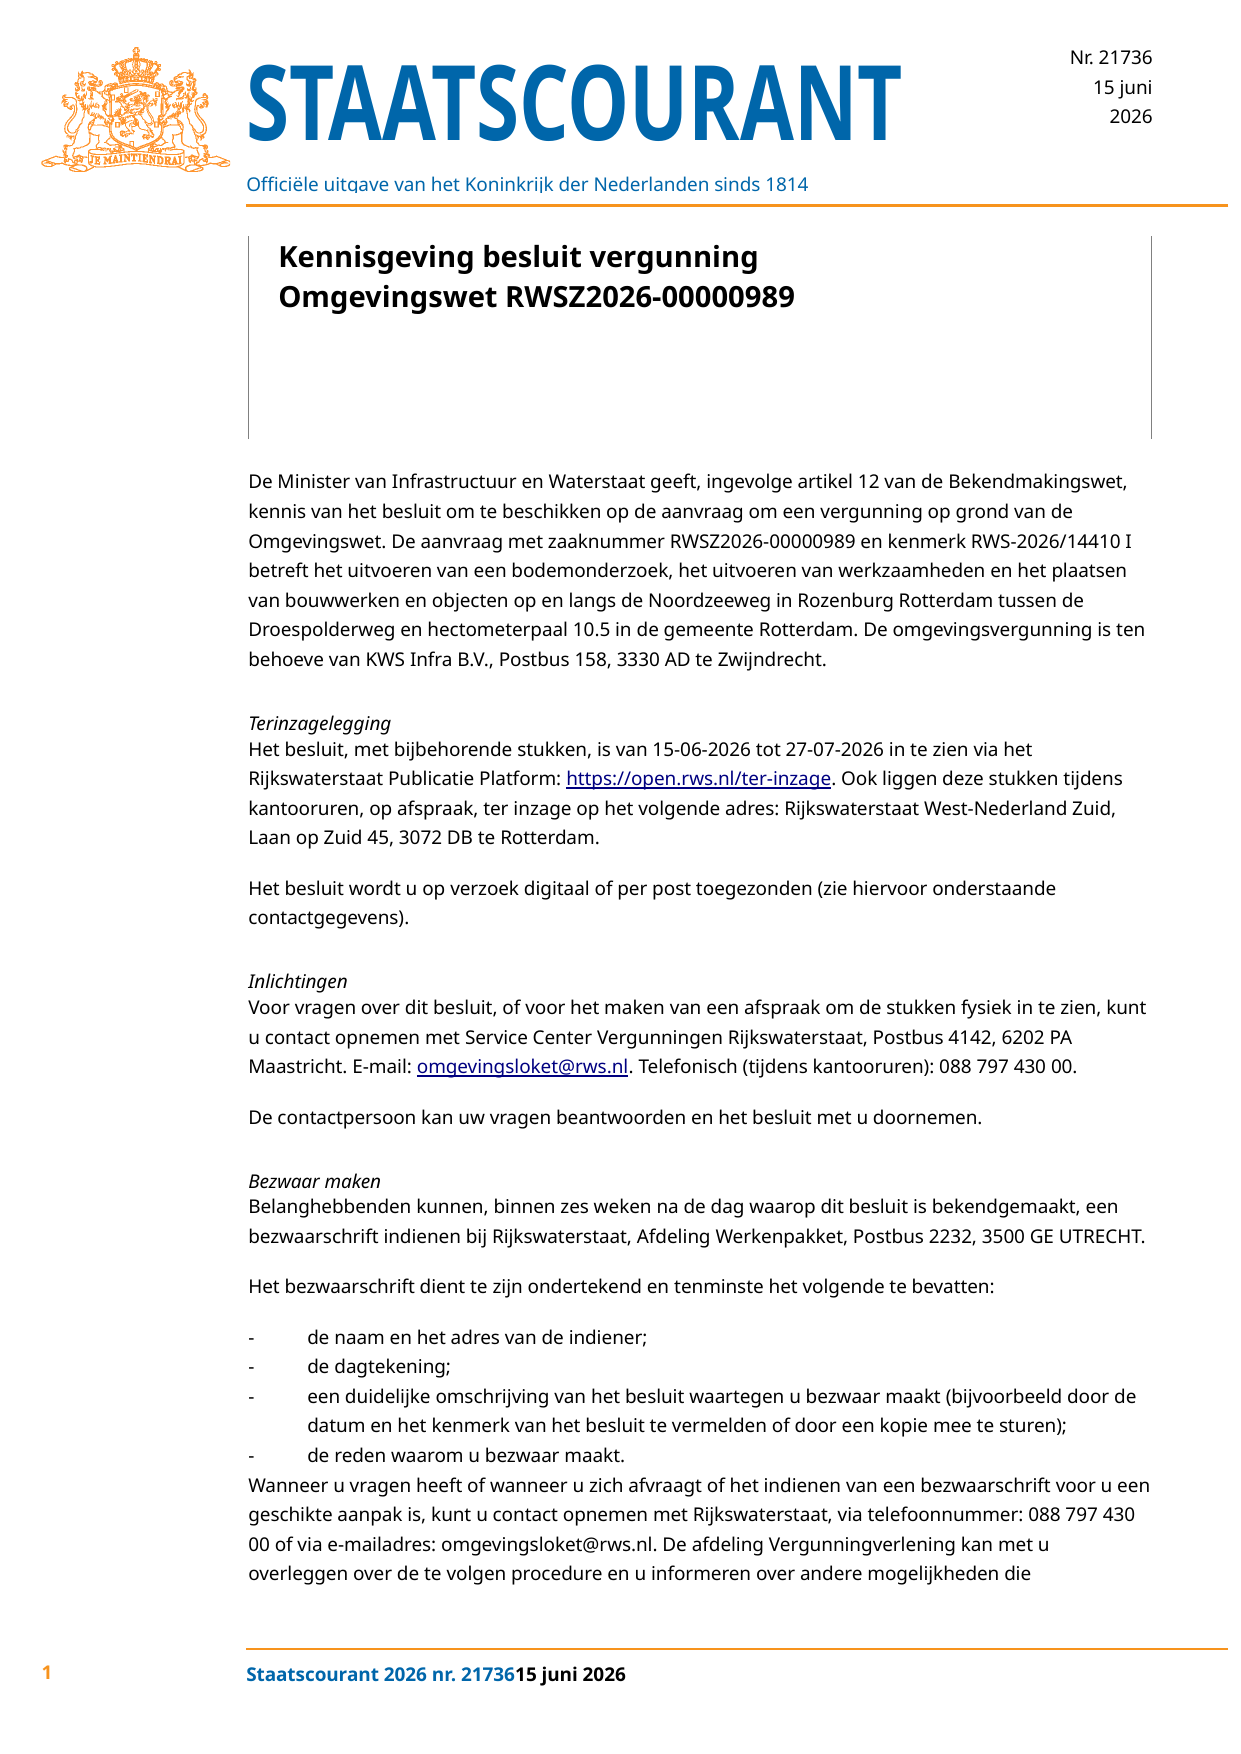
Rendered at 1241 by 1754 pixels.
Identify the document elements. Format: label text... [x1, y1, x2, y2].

text Inlichtingen [248, 968, 1152, 994]
table_header [1090, 236, 1151, 413]
text Belanghebbenden kunnen, binnen zes weken na de dag waarop dit besluit is bekendgemaakt, een bezwaarschrift indienen bij Rijkswaterstaat, Afdeling Werkenpakket, Postbus 2232, 3500 GE UTRECHT. [248, 1193, 1152, 1249]
text Het besluit wordt u op verzoek digitaal of per post toegezonden (zie hiervoor onderstaande contactgegevens). [248, 875, 1152, 930]
list de dagtekening; [248, 1353, 1152, 1379]
table_header [850, 236, 912, 413]
picture [41, 47, 231, 172]
text De Minister van Infrastructuur en Waterstaat geeft, ingevolge artikel 12 van de Bekendmakingswet, kennis van het besluit om te beschikken op de aanvraag om een vergunning op grond van de Omgevingswet. De aanvraag met zaaknummer RWSZ2026-00000989 en kenmerk RWS-2026/14410 I betreft het uitvoeren van een bodemonderzoek, het uitvoeren van werkzaamheden en het plaatsen van bouwwerken en objecten op en langs de Noordzeeweg in Rozenburg Rotterdam tussen de Droespolderweg en hectometerpaal 10.5 in de gemeente Rotterdam. De omgevingsvergunning is ten behoeve van KWS Infra B.V., Postbus 158, 3330 AD te Zwijndrecht. [248, 469, 1152, 672]
text Voor vragen over dit besluit, of voor het maken van een afspraak om de stukken fysiek in te zien, kunt u contact opnemen met Service Center Vergunningen Rijkswaterstaat, Postbus 4142, 6202 PA Maastricht. E-mail: omgevingsloket@rws.nl. Telefonisch (tijdens kantooruren): 088 797 430 00. [248, 994, 1152, 1079]
picture [912, 236, 1090, 414]
table_header Kennisgeving besluit vergunning Omgevingswet RWSZ2026-00000989 [249, 236, 850, 439]
text Het besluit, met bijbehorende stukken, is van 15-06-2026 tot 27-07-2026 in te zien via het Rijkswaterstaat Publicatie Platform: https://open.rws.nl/ter-inzage. Ook liggen deze stukken tijdens kantooruren, op afspraak, ter inzage op het volgende adres: Rijkswaterstaat West-Nederland Zuid, Laan op Zuid 45, 3072 DB te Rotterdam. [248, 736, 1152, 850]
list een duidelijke omschrijving van het besluit waartegen u bezwaar maakt (bijvoorbeeld door de datum en het kenmerk van het besluit te vermelden of door een kopie mee te sturen); [248, 1383, 1152, 1438]
text De contactpersoon kan uw vragen beantwoorden en het besluit met u doornemen. [248, 1104, 1152, 1129]
text Het bezwaarschrift dient te zijn ondertekend en tenminste het volgende te bevatten: [248, 1273, 1152, 1299]
text Terinzagelegging [248, 710, 1152, 736]
text Bezwaar maken [248, 1168, 1152, 1193]
list de naam en het adres van de indiener; [248, 1324, 1152, 1350]
list de reden waarom u bezwaar maakt. [248, 1442, 1152, 1468]
table_header [850, 414, 1151, 439]
text Wanneer u vragen heeft of wanneer u zich afvraagt of het indienen van een bezwaarschrift voor u een geschikte aanpak is, kunt u contact opnemen met Rijkswaterstaat, via telefoonnummer: 088 797 430 00 of via e-mailadres: omgevingsloket@rws.nl. De afdeling Vergunningverlening kan met u overleggen over de te volgen procedure en u informeren over andere mogelijkheden die [248, 1472, 1152, 1586]
